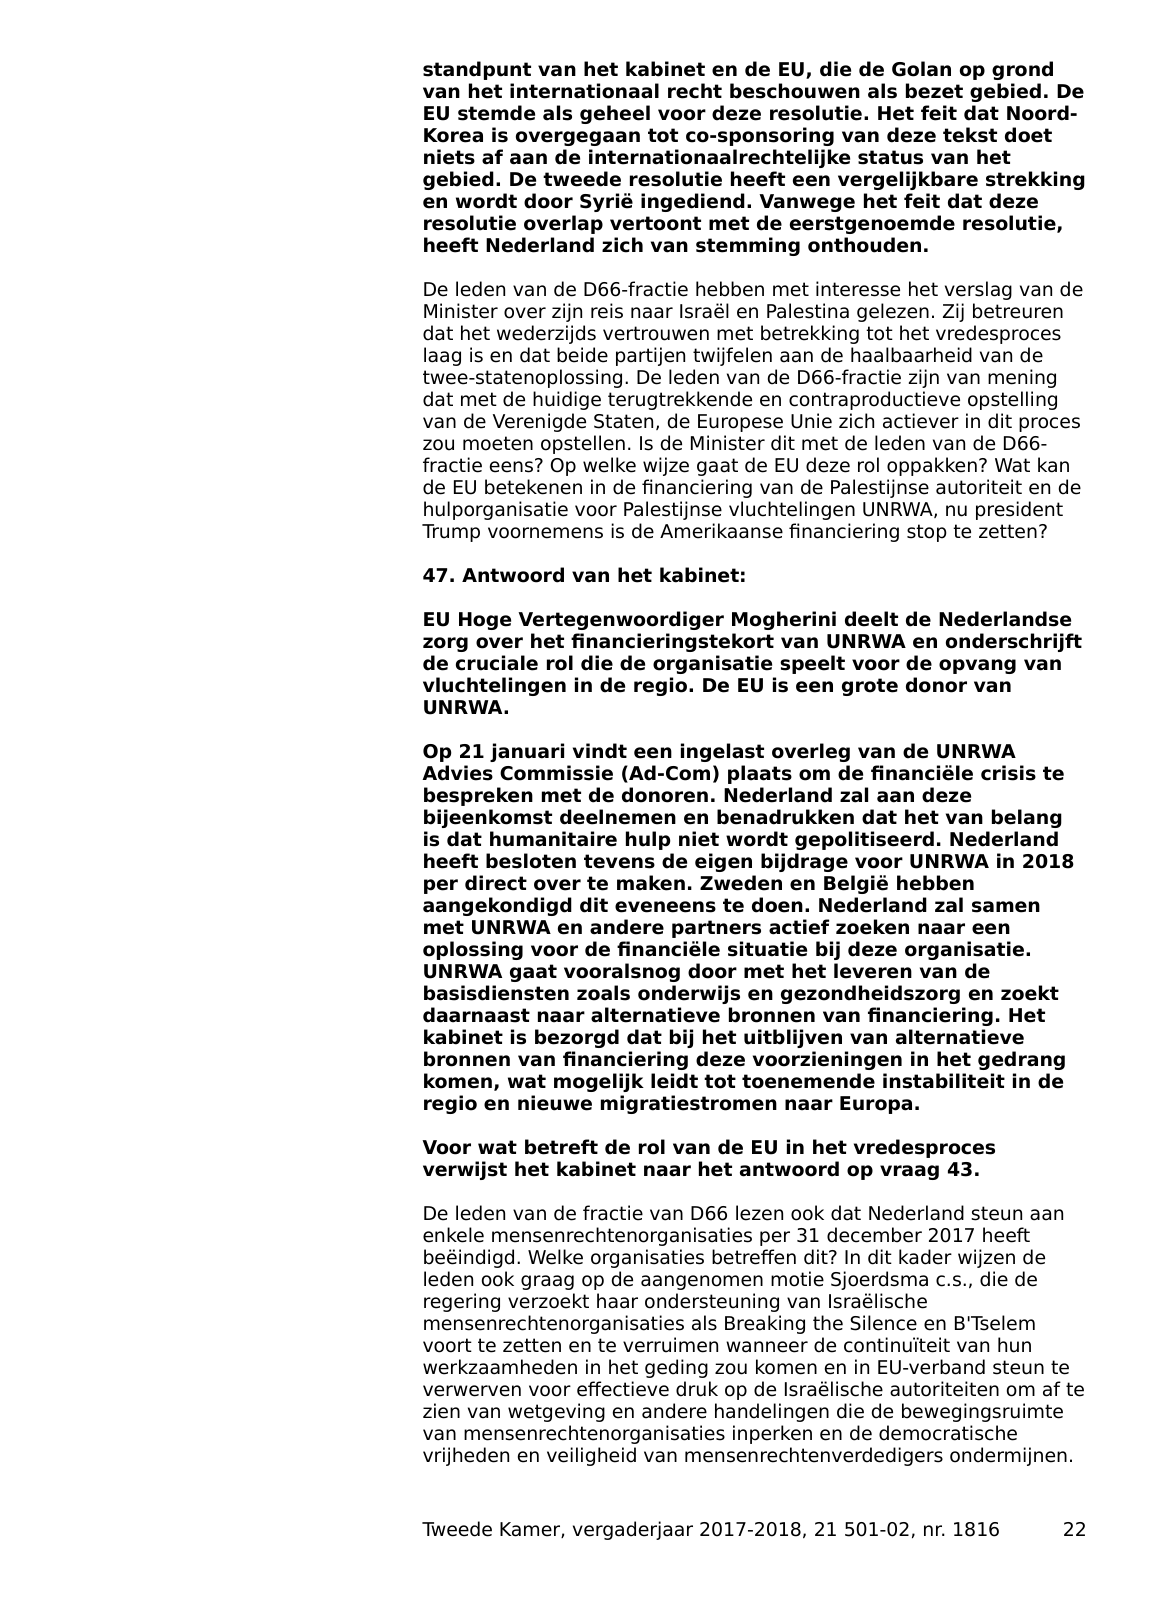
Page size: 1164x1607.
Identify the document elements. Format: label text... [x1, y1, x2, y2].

text standpunt van het kabinet en de EU, die de Golan op grond van het internationaal recht beschouwen als bezet gebied. De EU stemde als geheel voor deze resolutie. Het feit dat Noord-Korea is overgegaan tot co-sponsoring van deze tekst doet niets af aan de internationaalrechtelijke status van het gebied. De tweede resolutie heeft een vergelijkbare strekking en wordt door Syrië ingediend. Vanwege het feit dat deze resolutie overlap vertoont met de eerstgenoemde resolutie, heeft Nederland zich van stemming onthouden. [422, 59, 1087, 257]
text 47. Antwoord van het kabinet: [422, 565, 1087, 587]
text De leden van de fractie van D66 lezen ook dat Nederland steun aan enkele mensenrechtenorganisaties per 31 december 2017 heeft beëindigd. Welke organisaties betreffen dit? In dit kader wijzen de leden ook graag op de aangenomen motie Sjoerdsma c.s., die de regering verzoekt haar ondersteuning van Israëlische mensenrechtenorganisaties als Breaking the Silence en B'Tselem voort te zetten en te verruimen wanneer de continuïteit van hun werkzaamheden in het geding zou komen en in EU-verband steun te verwerven voor effectieve druk op de Israëlische autoriteiten om af te zien van wetgeving en andere handelingen die de bewegingsruimte van mensenrechtenorganisaties inperken en de democratische vrijheden en veiligheid van mensenrechtenverdedigers ondermijnen. [422, 1203, 1087, 1467]
text Voor wat betreft de rol van de EU in het vredesproces verwijst het kabinet naar het antwoord op vraag 43. [422, 1137, 1087, 1181]
text Op 21 januari vindt een ingelast overleg van de UNRWA Advies Commissie (Ad-Com) plaats om de financiële crisis te bespreken met de donoren. Nederland zal aan deze bijeenkomst deelnemen en benadrukken dat het van belang is dat humanitaire hulp niet wordt gepolitiseerd. Nederland heeft besloten tevens de eigen bijdrage voor UNRWA in 2018 per direct over te maken. Zweden en België hebben aangekondigd dit eveneens te doen. Nederland zal samen met UNRWA en andere partners actief zoeken naar een oplossing voor de financiële situatie bij deze organisatie. UNRWA gaat vooralsnog door met het leveren van de basisdiensten zoals onderwijs en gezondheidszorg en zoekt daarnaast naar alternatieve bronnen van financiering. Het kabinet is bezorgd dat bij het uitblijven van alternatieve bronnen van financiering deze voorzieningen in het gedrang komen, wat mogelijk leidt tot toenemende instabiliteit in de regio en nieuwe migratiestromen naar Europa. [422, 741, 1087, 1115]
text De leden van de D66-fractie hebben met interesse het verslag van de Minister over zijn reis naar Israël en Palestina gelezen. Zij betreuren dat het wederzijds vertrouwen met betrekking tot het vredesproces laag is en dat beide partijen twijfelen aan de haalbaarheid van de twee-statenoplossing. De leden van de D66-fractie zijn van mening dat met de huidige terugtrekkende en contraproductieve opstelling van de Verenigde Staten, de Europese Unie zich actiever in dit proces zou moeten opstellen. Is de Minister dit met de leden van de D66-fractie eens? Op welke wijze gaat de EU deze rol oppakken? Wat kan de EU betekenen in de financiering van de Palestijnse autoriteit en de hulporganisatie voor Palestijnse vluchtelingen UNRWA, nu president Trump voornemens is de Amerikaanse financiering stop te zetten? [422, 279, 1087, 543]
text EU Hoge Vertegenwoordiger Mogherini deelt de Nederlandse zorg over het financieringstekort van UNRWA en onderschrijft de cruciale rol die de organisatie speelt voor de opvang van vluchtelingen in de regio. De EU is een grote donor van UNRWA. [422, 609, 1087, 719]
